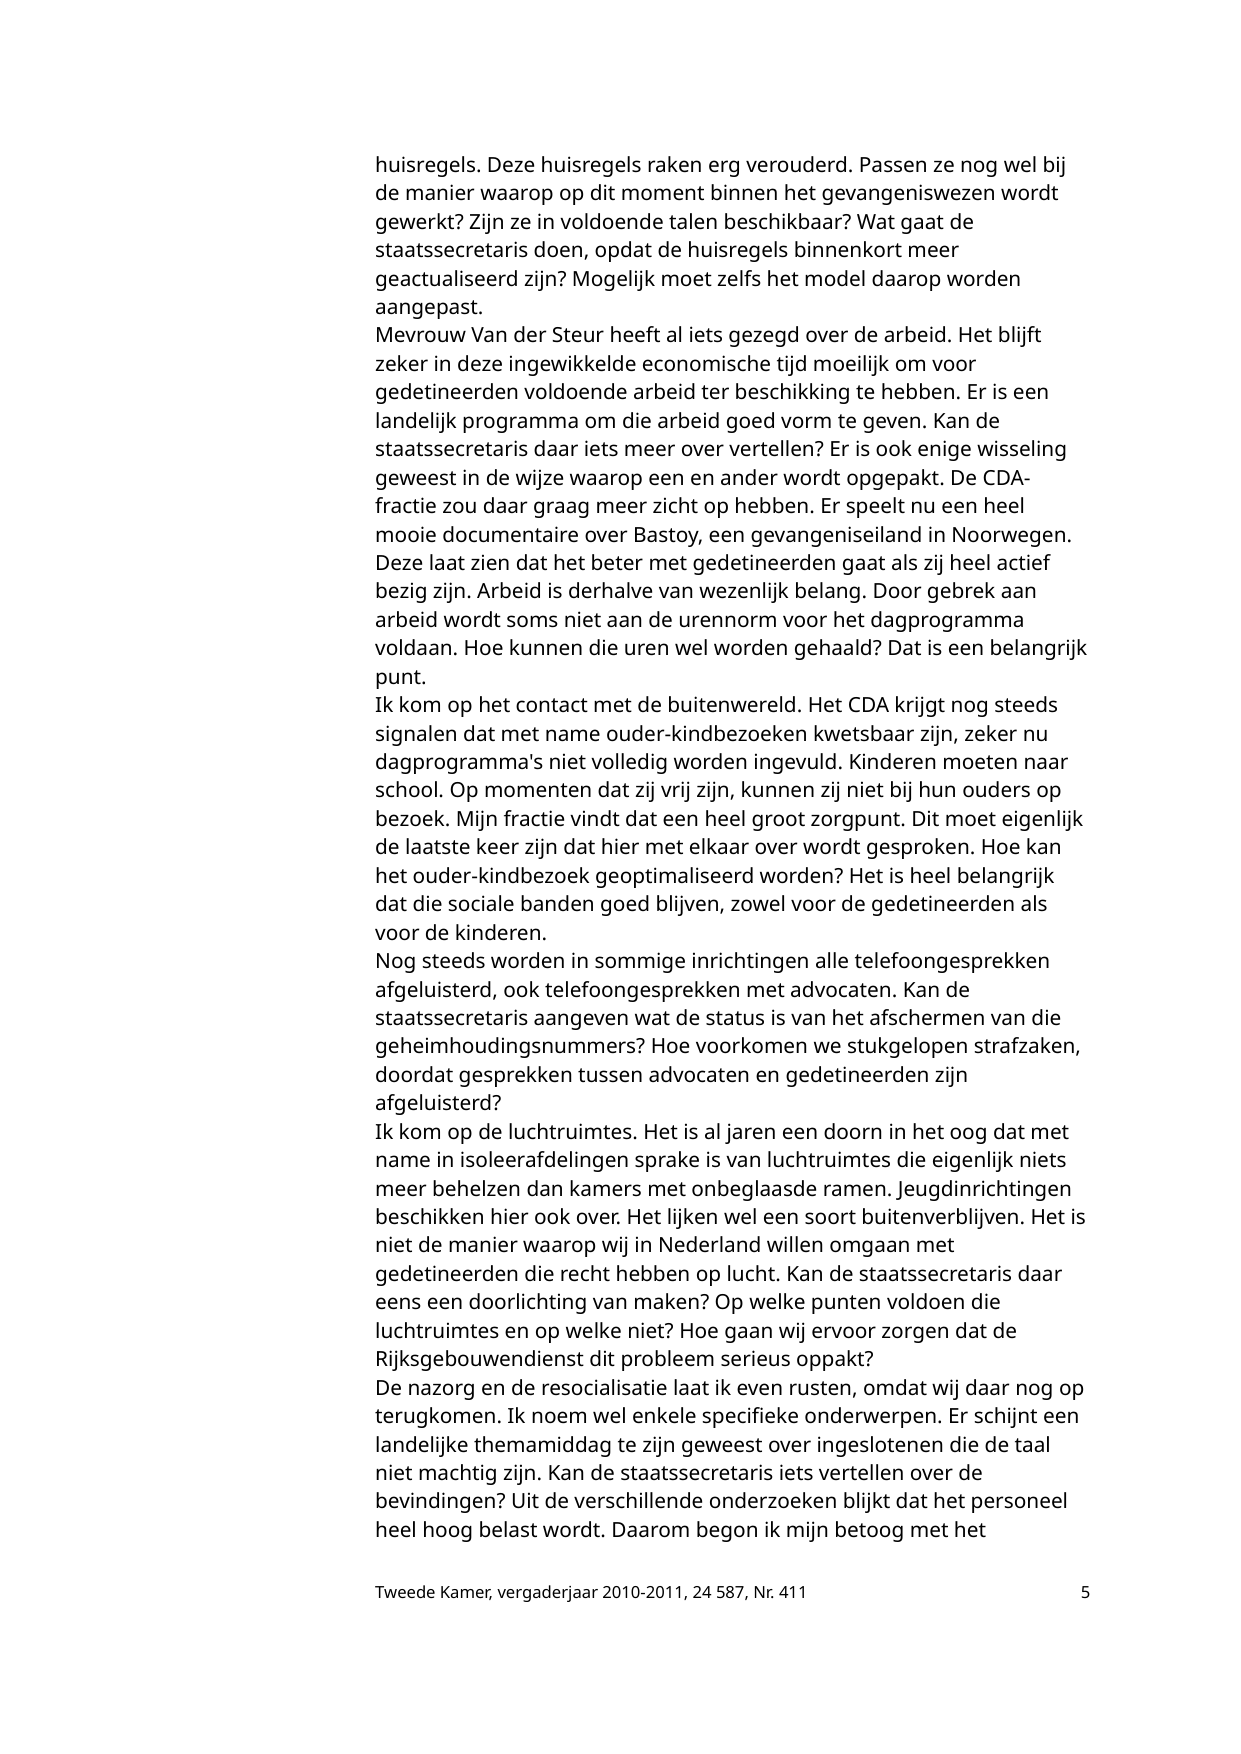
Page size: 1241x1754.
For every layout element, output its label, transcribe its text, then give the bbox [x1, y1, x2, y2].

text Nog steeds worden in sommige inrichtingen alle telefoongesprekken afgeluisterd, ook telefoongesprekken met advocaten. Kan de staatssecretaris aangeven wat de status is van het afschermen van die geheimhoudingsnummers? Hoe voorkomen we stukgelopen strafzaken, doordat gesprekken tussen advocaten en gedetineerden zijn afgeluisterd? [375, 946, 1090, 1117]
text Ik kom op het contact met de buitenwereld. Het CDA krijgt nog steeds signalen dat met name ouder-kindbezoeken kwetsbaar zijn, zeker nu dagprogramma's niet volledig worden ingevuld. Kinderen moeten naar school. Op momenten dat zij vrij zijn, kunnen zij niet bij hun ouders op bezoek. Mijn fractie vindt dat een heel groot zorgpunt. Dit moet eigenlijk de laatste keer zijn dat hier met elkaar over wordt gesproken. Hoe kan het ouder-kindbezoek geoptimaliseerd worden? Het is heel belangrijk dat die sociale banden goed blijven, zowel voor de gedetineerden als voor de kinderen. [375, 690, 1090, 946]
text huisregels. Deze huisregels raken erg verouderd. Passen ze nog wel bij de manier waarop op dit moment binnen het gevangeniswezen wordt gewerkt? Zijn ze in voldoende talen beschikbaar? Wat gaat de staatssecretaris doen, opdat de huisregels binnenkort meer geactualiseerd zijn? Mogelijk moet zelfs het model daarop worden aangepast. [375, 150, 1090, 321]
text Mevrouw Van der Steur heeft al iets gezegd over de arbeid. Het blijft zeker in deze ingewikkelde economische tijd moeilijk om voor gedetineerden voldoende arbeid ter beschikking te hebben. Er is een landelijk programma om die arbeid goed vorm te geven. Kan de staatssecretaris daar iets meer over vertellen? Er is ook enige wisseling geweest in de wijze waarop een en ander wordt opgepakt. De CDA-fractie zou daar graag meer zicht op hebben. Er speelt nu een heel mooie documentaire over Bastoy, een gevangeniseiland in Noorwegen. Deze laat zien dat het beter met gedetineerden gaat als zij heel actief bezig zijn. Arbeid is derhalve van wezenlijk belang. Door gebrek aan arbeid wordt soms niet aan de urennorm voor het dagprogramma voldaan. Hoe kunnen die uren wel worden gehaald? Dat is een belangrijk punt. [375, 321, 1090, 690]
text De nazorg en de resocialisatie laat ik even rusten, omdat wij daar nog op terugkomen. Ik noem wel enkele specifieke onderwerpen. Er schijnt een landelijke themamiddag te zijn geweest over ingeslotenen die de taal niet machtig zijn. Kan de staatssecretaris iets vertellen over de bevindingen? Uit de verschillende onderzoeken blijkt dat het personeel heel hoog belast wordt. Daarom begon ik mijn betoog met het [375, 1373, 1090, 1543]
text Ik kom op de luchtruimtes. Het is al jaren een doorn in het oog dat met name in isoleerafdelingen sprake is van luchtruimtes die eigenlijk niets meer behelzen dan kamers met onbeglaasde ramen. Jeugdinrichtingen beschikken hier ook over. Het lijken wel een soort buitenverblijven. Het is niet de manier waarop wij in Nederland willen omgaan met gedetineerden die recht hebben op lucht. Kan de staatssecretaris daar eens een doorlichting van maken? Op welke punten voldoen die luchtruimtes en op welke niet? Hoe gaan wij ervoor zorgen dat de Rijksgebouwendienst dit probleem serieus oppakt? [375, 1117, 1090, 1373]
